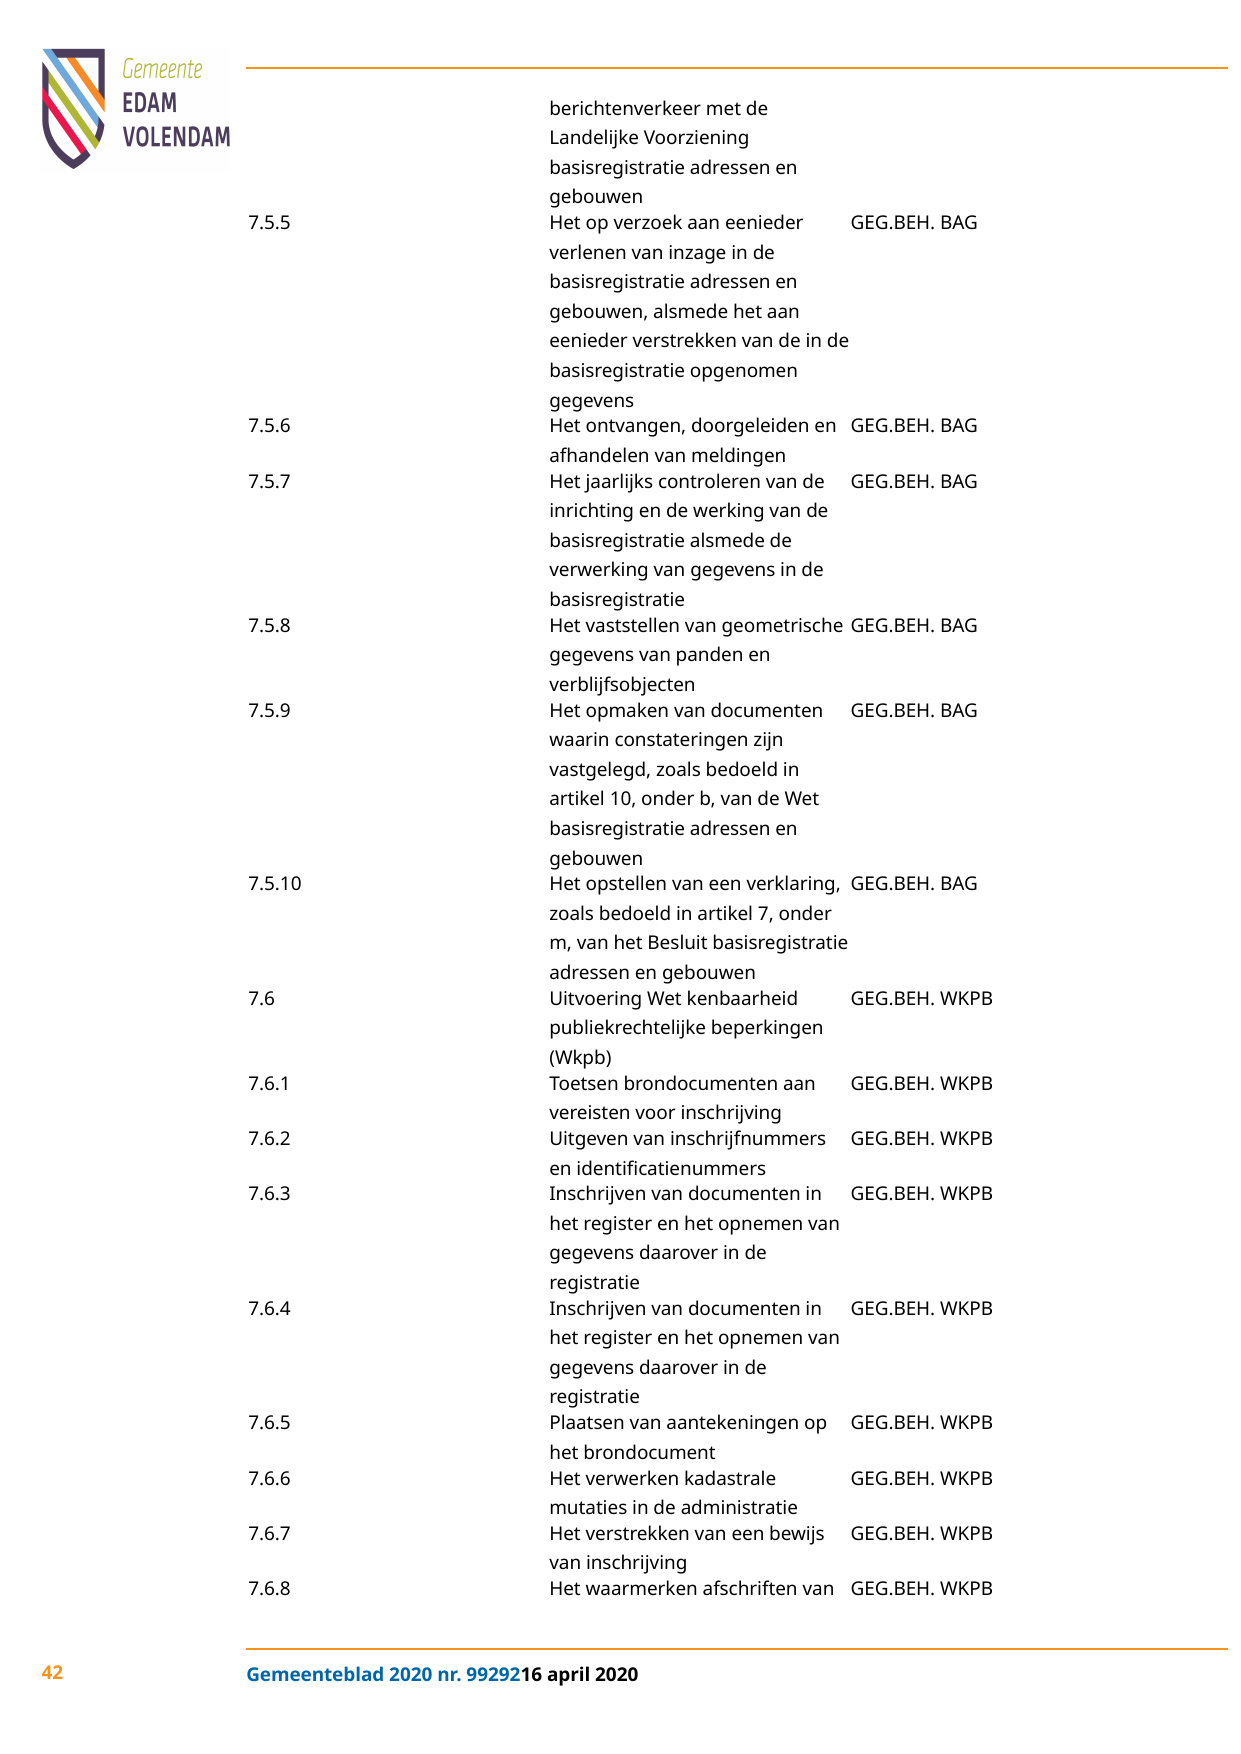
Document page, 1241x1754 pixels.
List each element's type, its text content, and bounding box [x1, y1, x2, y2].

table_cell 7.5.6 [248, 413, 549, 468]
table_cell Het opmaken van documenten waarin constateringen zijn vastgelegd, zoals bedoeld in artikel 10, onder b, van de Wet basisregistratie adressen en gebouwen [549, 697, 850, 870]
table_cell GEG.BEH. WKPB [850, 1575, 1152, 1601]
table_cell Het vaststellen van geometrische gegevens van panden en verblijfsobjecten [549, 612, 850, 697]
table_cell GEG.BEH. WKPB [850, 1520, 1152, 1575]
table_cell GEG.BEH. BAG [850, 870, 1152, 985]
table_cell GEG.BEH. WKPB [850, 1125, 1152, 1180]
table_cell GEG.BEH. WKPB [850, 1070, 1152, 1125]
table_cell 7.6.4 [248, 1295, 549, 1409]
table_cell GEG.BEH. BAG [850, 468, 1152, 612]
table_cell 7.5.7 [248, 468, 549, 612]
table_cell Uitvoering Wet kenbaarheid publiekrechtelijke beperkingen (Wkpb) [549, 985, 850, 1070]
picture [41, 47, 231, 172]
table_cell 7.6.5 [248, 1409, 549, 1465]
table_cell Het jaarlijks controleren van de inrichting en de werking van de basisregistratie alsmede de verwerking van gegevens in de basisregistratie [549, 468, 850, 612]
table_cell GEG.BEH. BAG [850, 413, 1152, 468]
table_cell GEG.BEH. WKPB [850, 1409, 1152, 1465]
table_cell 7.6.2 [248, 1125, 549, 1180]
table_cell 7.6.7 [248, 1520, 549, 1575]
table_cell GEG.BEH. BAG [850, 697, 1152, 870]
table_cell Het ontvangen, doorgeleiden en afhandelen van meldingen [549, 413, 850, 468]
table_cell Het op verzoek aan eenieder verlenen van inzage in de basisregistratie adressen en gebouwen, alsmede het aan eenieder verstrekken van de in de basisregistratie opgenomen gegevens [549, 209, 850, 412]
table_cell Het verwerken kadastrale mutaties in de administratie [549, 1465, 850, 1520]
table_cell GEG.BEH. WKPB [850, 1180, 1152, 1295]
table_cell [850, 95, 1152, 209]
table_cell Uitgeven van inschrijfnummers en identificatienummers [549, 1125, 850, 1180]
table_cell Het verstrekken van een bewijs van inschrijving [549, 1520, 850, 1575]
table_cell 7.6.6 [248, 1465, 549, 1520]
table_cell 7.5.5 [248, 209, 549, 412]
table_cell 7.6.1 [248, 1070, 549, 1125]
table_cell Het waarmerken afschriften van [549, 1575, 850, 1601]
table_cell Inschrijven van documenten in het register en het opnemen van gegevens daarover in de registratie [549, 1180, 850, 1295]
table_cell Inschrijven van documenten in het register en het opnemen van gegevens daarover in de registratie [549, 1295, 850, 1409]
table_cell berichtenverkeer met de Landelijke Voorziening basisregistratie adressen en gebouwen [549, 95, 850, 209]
table_cell 7.5.9 [248, 697, 549, 870]
table_cell 7.6 [248, 985, 549, 1070]
table_cell GEG.BEH. WKPB [850, 1465, 1152, 1520]
table_cell 7.6.8 [248, 1575, 549, 1601]
table_cell Het opstellen van een verklaring, zoals bedoeld in artikel 7, onder m, van het Besluit basisregistratie adressen en gebouwen [549, 870, 850, 985]
table_cell 7.5.8 [248, 612, 549, 697]
table_cell Toetsen brondocumenten aan vereisten voor inschrijving [549, 1070, 850, 1125]
table_cell 7.5.10 [248, 870, 549, 985]
table_cell [248, 95, 549, 209]
table_cell GEG.BEH. WKPB [850, 985, 1152, 1070]
table_cell GEG.BEH. BAG [850, 612, 1152, 697]
table_cell GEG.BEH. WKPB [850, 1295, 1152, 1409]
table_cell GEG.BEH. BAG [850, 209, 1152, 412]
table_cell 7.6.3 [248, 1180, 549, 1295]
table_cell Plaatsen van aantekeningen op het brondocument [549, 1409, 850, 1465]
